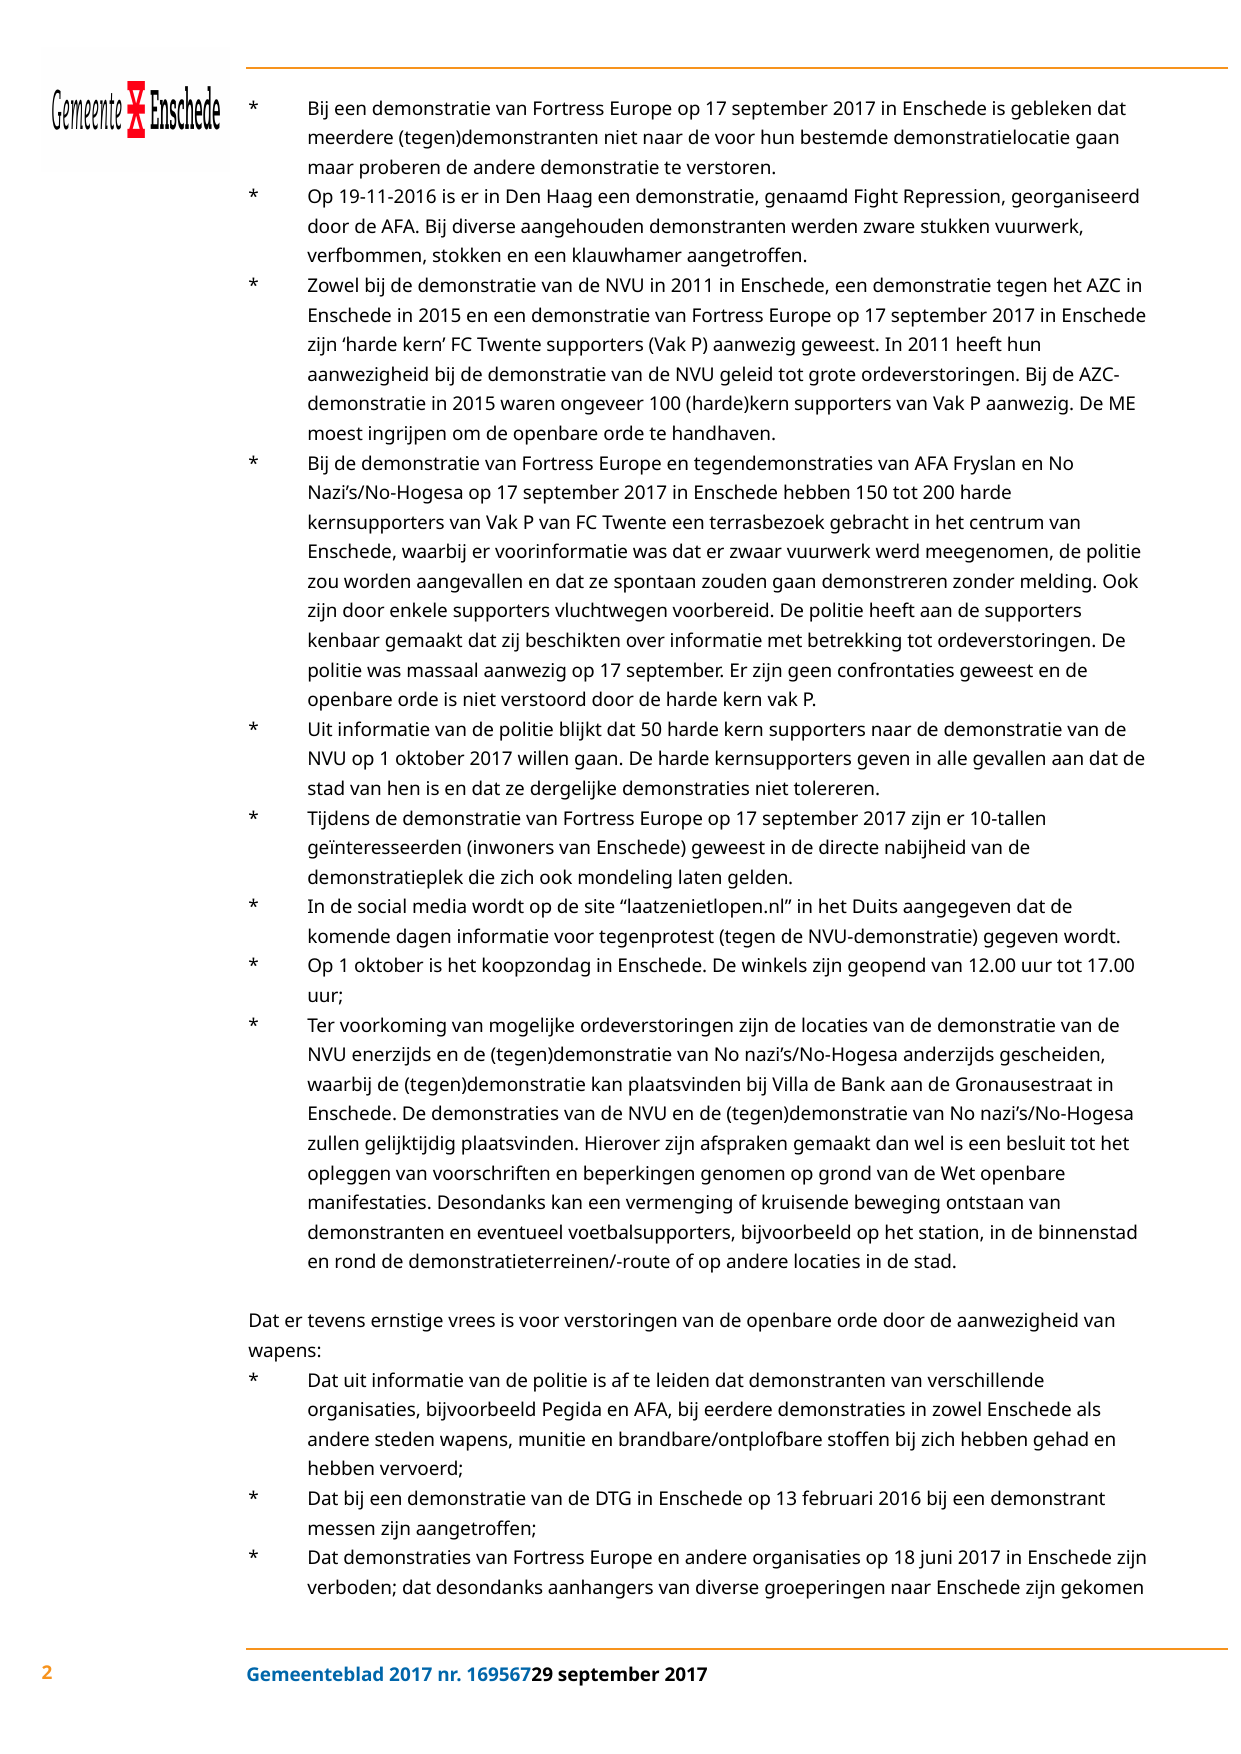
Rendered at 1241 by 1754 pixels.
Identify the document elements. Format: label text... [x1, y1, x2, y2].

list Ter voorkoming van mogelijke ordeverstoringen zijn de locaties van de demonstratie van de NVU enerzijds en de (tegen)demonstratie van No nazi’s/No-Hogesa anderzijds gescheiden, waarbij de (tegen)demonstratie kan plaatsvinden bij Villa de Bank aan de Gronausestraat in Enschede. De demonstraties van de NVU en de (tegen)demonstratie van No nazi’s/No-Hogesa zullen gelijktijdig plaatsvinden. Hierover zijn afspraken gemaakt dan wel is een besluit tot het opleggen van voorschriften en beperkingen genomen op grond van de Wet openbare manifestaties. Desondanks kan een vermenging of kruisende beweging ontstaan van demonstranten en eventueel voetbalsupporters, bijvoorbeeld op het station, in de binnenstad en rond de demonstratieterreinen/-route of op andere locaties in de stad. [248, 1012, 1152, 1274]
list Tijdens de demonstratie van Fortress Europe op 17 september 2017 zijn er 10-tallen geïnteresseerden (inwoners van Enschede) geweest in de directe nabijheid van de demonstratieplek die zich ook mondeling laten gelden. [248, 805, 1152, 890]
list Zowel bij de demonstratie van de NVU in 2011 in Enschede, een demonstratie tegen het AZC in Enschede in 2015 en een demonstratie van Fortress Europe op 17 september 2017 in Enschede zijn ‘harde kern’ FC Twente supporters (Vak P) aanwezig geweest. In 2011 heeft hun aanwezigheid bij de demonstratie van de NVU geleid tot grote ordeverstoringen. Bij de AZC-demonstratie in 2015 waren ongeveer 100 (harde)kern supporters van Vak P aanwezig. De ME moest ingrijpen om de openbare orde te handhaven. [248, 272, 1152, 446]
picture [41, 47, 231, 172]
list Bij een demonstratie van Fortress Europe op 17 september 2017 in Enschede is gebleken dat meerdere (tegen)demonstranten niet naar de voor hun bestemde demonstratielocatie gaan maar proberen de andere demonstratie te verstoren. [248, 95, 1152, 180]
list Dat uit informatie van de politie is af te leiden dat demonstranten van verschillende organisaties, bijvoorbeeld Pegida en AFA, bij eerdere demonstraties in zowel Enschede als andere steden wapens, munitie en brandbare/ontplofbare stoffen bij zich hebben gehad en hebben vervoerd; [248, 1367, 1152, 1481]
list Dat bij een demonstratie van de DTG in Enschede op 13 februari 2016 bij een demonstrant messen zijn aangetroffen; [248, 1485, 1152, 1541]
list In de social media wordt op de site “laatzenietlopen.nl” in het Duits aangegeven dat de komende dagen informatie voor tegenprotest (tegen de NVU-demonstratie) gegeven wordt. [248, 893, 1152, 949]
text Dat er tevens ernstige vrees is voor verstoringen van de openbare orde door de aanwezigheid van wapens: [248, 1308, 1152, 1363]
list Uit informatie van de politie blijkt dat 50 harde kern supporters naar de demonstratie van de NVU op 1 oktober 2017 willen gaan. De harde kernsupporters geven in alle gevallen aan dat de stad van hen is en dat ze dergelijke demonstraties niet tolereren. [248, 716, 1152, 801]
list Op 1 oktober is het koopzondag in Enschede. De winkels zijn geopend van 12.00 uur tot 17.00 uur; [248, 953, 1152, 1008]
list Bij de demonstratie van Fortress Europe en tegendemonstraties van AFA Fryslan en No Nazi’s/No-Hogesa op 17 september 2017 in Enschede hebben 150 tot 200 harde kernsupporters van Vak P van FC Twente een terrasbezoek gebracht in het centrum van Enschede, waarbij er voorinformatie was dat er zwaar vuurwerk werd meegenomen, de politie zou worden aangevallen en dat ze spontaan zouden gaan demonstreren zonder melding. Ook zijn door enkele supporters vluchtwegen voorbereid. De politie heeft aan de supporters kenbaar gemaakt dat zij beschikten over informatie met betrekking tot ordeverstoringen. De politie was massaal aanwezig op 17 september. Er zijn geen confrontaties geweest en de openbare orde is niet verstoord door de harde kern vak P. [248, 450, 1152, 712]
list Op 19-11-2016 is er in Den Haag een demonstratie, genaamd Fight Repression, georganiseerd door de AFA. Bij diverse aangehouden demonstranten werden zware stukken vuurwerk, verfbommen, stokken en een klauwhamer aangetroffen. [248, 183, 1152, 268]
list Dat demonstraties van Fortress Europe en andere organisaties op 18 juni 2017 in Enschede zijn verboden; dat desondanks aanhangers van diverse groeperingen naar Enschede zijn gekomen [248, 1544, 1152, 1600]
